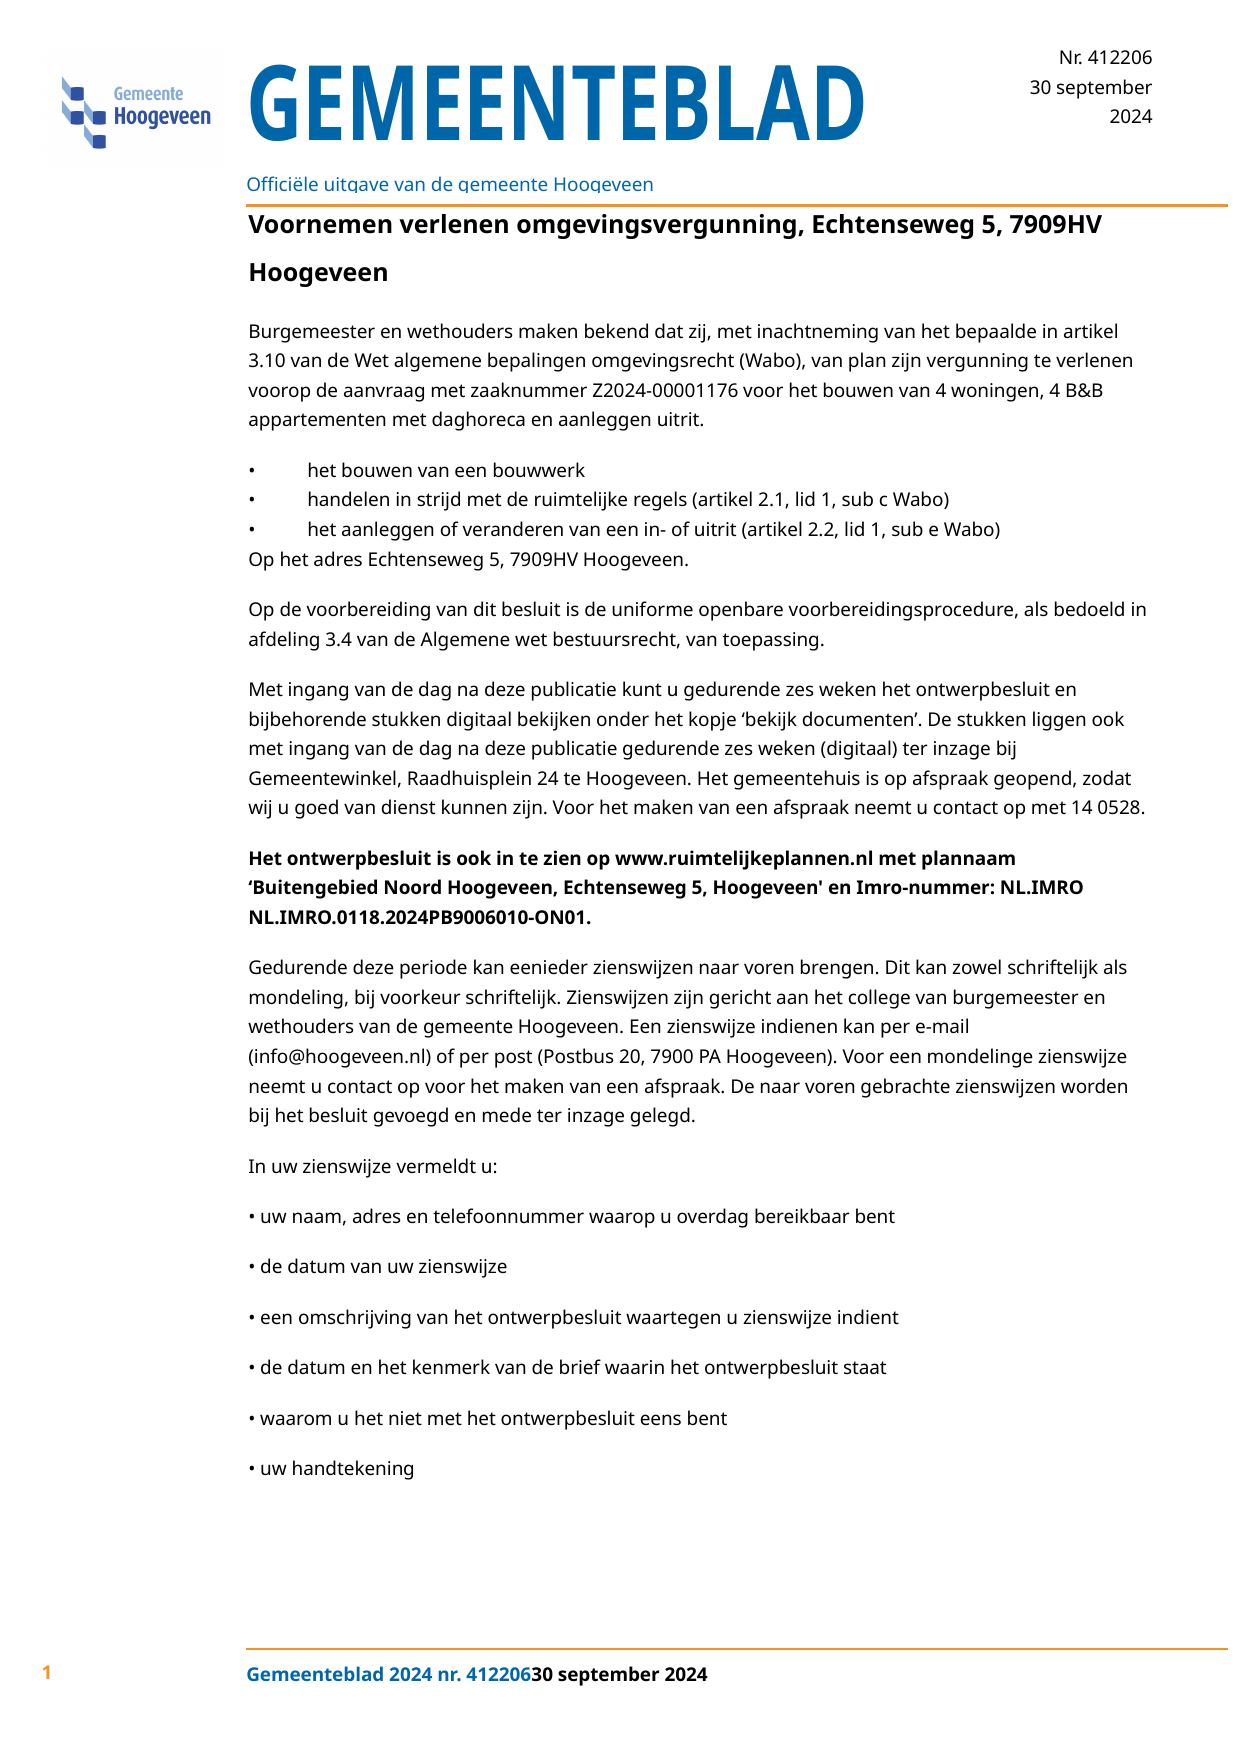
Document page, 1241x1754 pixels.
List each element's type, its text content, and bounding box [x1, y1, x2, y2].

text Voornemen verlenen omgevingsvergunning, Echtenseweg 5, 7909HV Hoogeveen [248, 207, 1152, 288]
list het bouwen van een bouwwerk [248, 457, 1152, 483]
text • een omschrijving van het ontwerpbesluit waartegen u zienswijze indient [248, 1304, 1152, 1330]
text • waarom u het niet met het ontwerpbesluit eens bent [248, 1405, 1152, 1431]
picture [41, 47, 231, 172]
text Met ingang van de dag na deze publicatie kunt u gedurende zes weken het ontwerpbesluit en bijbehorende stukken digitaal bekijken onder het kopje ‘bekijk documenten’. De stukken liggen ook met ingang van de dag na deze publicatie gedurende zes weken (digitaal) ter inzage bij Gemeentewinkel, Raadhuisplein 24 te Hoogeveen. Het gemeentehuis is op afspraak geopend, zodat wij u goed van dienst kunnen zijn. Voor het maken van een afspraak neemt u contact op met 14 0528. [248, 676, 1152, 820]
text • uw naam, adres en telefoonnummer waarop u overdag bereikbaar bent [248, 1203, 1152, 1229]
list handelen in strijd met de ruimtelijke regels (artikel 2.1, lid 1, sub c Wabo) [248, 487, 1152, 512]
text Op de voorbereiding van dit besluit is de uniforme openbare voorbereidingsprocedure, als bedoeld in afdeling 3.4 van de Algemene wet bestuursrecht, van toepassing. [248, 596, 1152, 652]
text Gedurende deze periode kan eenieder zienswijzen naar voren brengen. Dit kan zowel schriftelijk als mondeling, bij voorkeur schriftelijk. Zienswijzen zijn gericht aan het college van burgemeester en wethouders van de gemeente Hoogeveen. Een zienswijze indienen kan per e-mail (info@hoogeveen.nl) of per post (Postbus 20, 7900 PA Hoogeveen). Voor een mondelinge zienswijze neemt u contact op voor het maken van een afspraak. De naar voren gebrachte zienswijzen worden bij het besluit gevoegd en mede ter inzage gelegd. [248, 954, 1152, 1128]
text Op het adres Echtenseweg 5, 7909HV Hoogeveen. [248, 546, 1152, 572]
text • de datum en het kenmerk van de brief waarin het ontwerpbesluit staat [248, 1354, 1152, 1380]
text • de datum van uw zienswijze [248, 1254, 1152, 1279]
text Burgemeester en wethouders maken bekend dat zij, met inachtneming van het bepaalde in artikel 3.10 van de Wet algemene bepalingen omgevingsrecht (Wabo), van plan zijn vergunning te verlenen voorop de aanvraag met zaaknummer Z2024-00001176 voor het bouwen van 4 woningen, 4 B&B appartementen met daghoreca en aanleggen uitrit. [248, 318, 1152, 432]
list het aanleggen of veranderen van een in- of uitrit (artikel 2.2, lid 1, sub e Wabo) [248, 516, 1152, 542]
text In uw zienswijze vermeldt u: [248, 1153, 1152, 1179]
text • uw handtekening [248, 1455, 1152, 1481]
text Het ontwerpbesluit is ook in te zien op www.ruimtelijkeplannen.nl met plannaam ‘Buitengebied Noord Hoogeveen, Echtenseweg 5, Hoogeveen' en Imro-nummer: NL.IMRO NL.IMRO.0118.2024PB9006010-ON01. [248, 845, 1152, 930]
